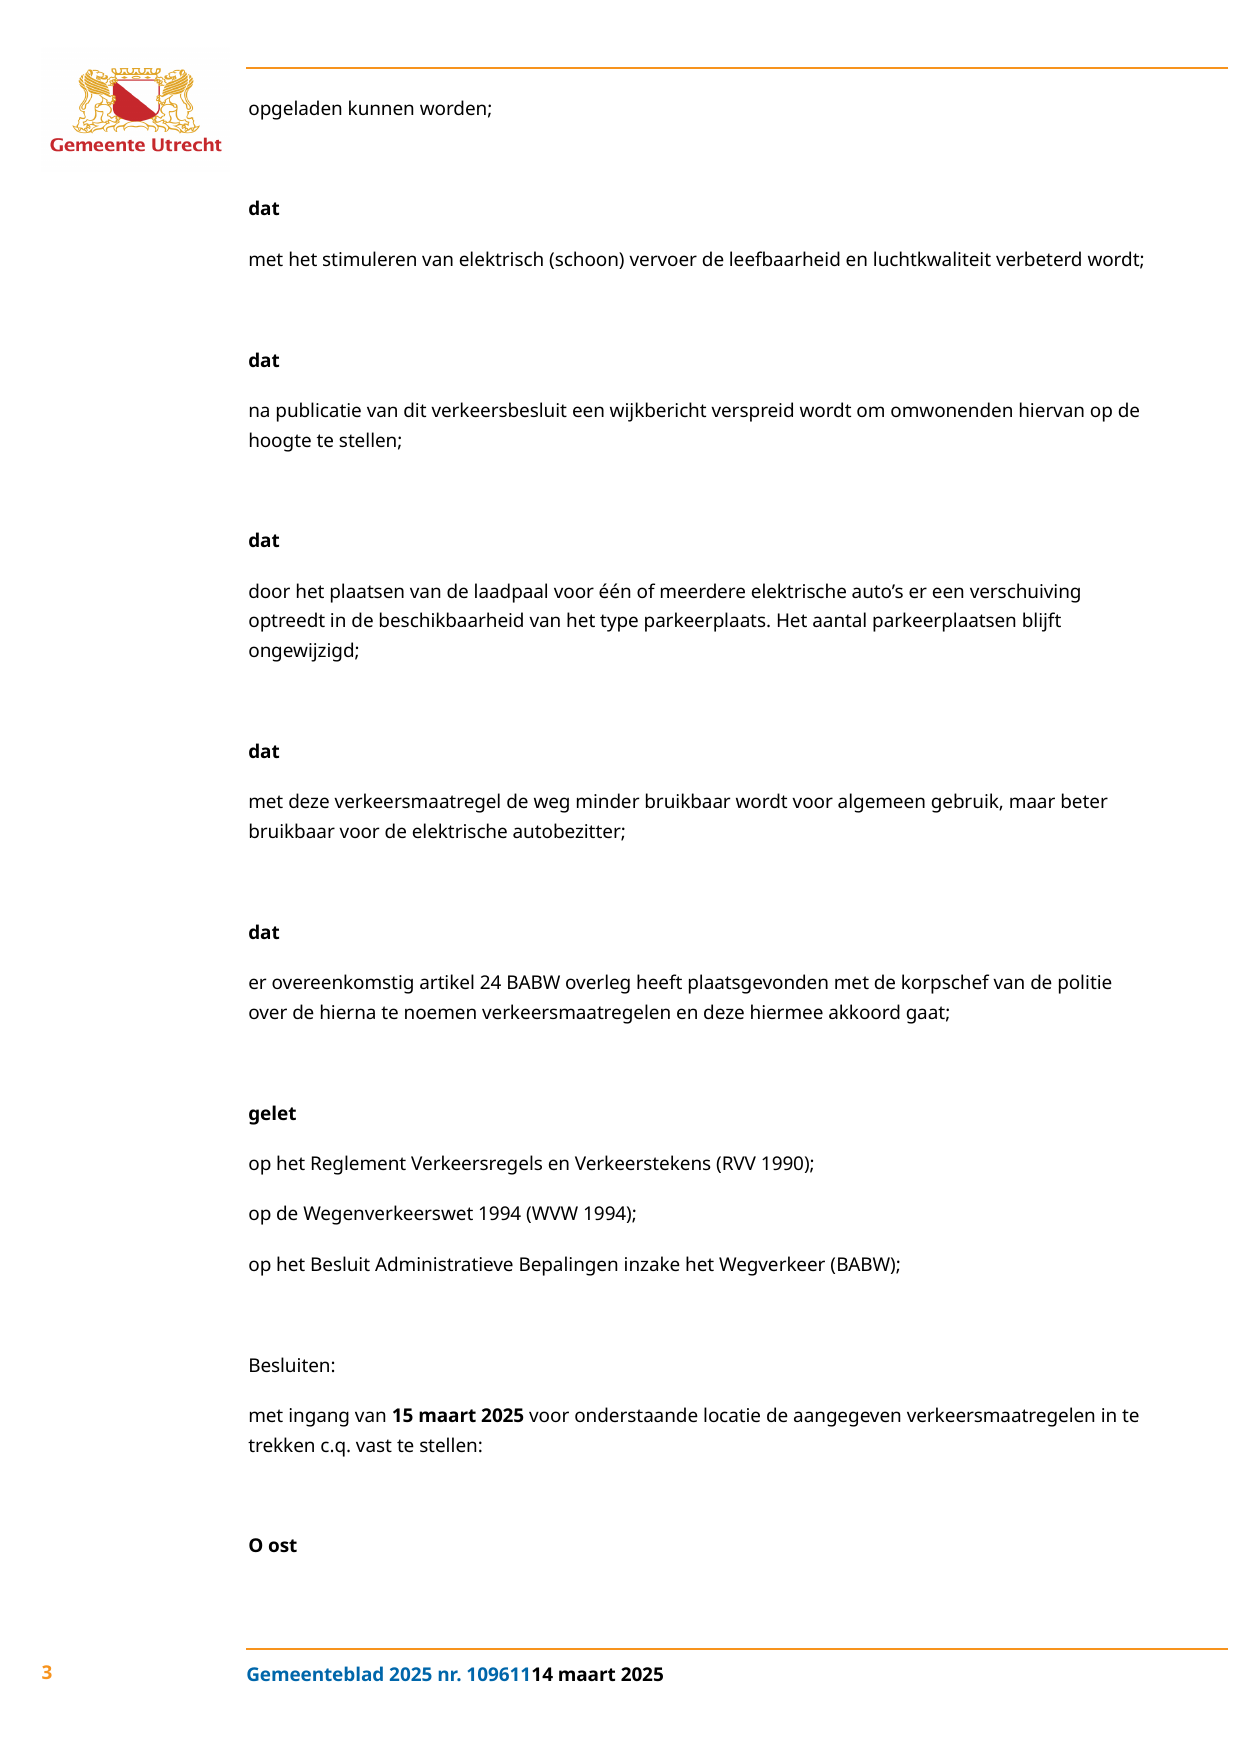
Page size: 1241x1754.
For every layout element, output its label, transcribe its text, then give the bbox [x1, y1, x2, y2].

text dat [248, 528, 1152, 553]
text dat [248, 196, 1152, 221]
text er overeenkomstig artikel 24 BABW overleg heeft plaatsgevonden met de korpschef van de politie over de hierna te noemen verkeersmaatregelen en deze hiermee akkoord gaat; [248, 969, 1152, 1025]
text met ingang van 15 maart 2025 voor onderstaande locatie de aangegeven verkeersmaatregelen in te trekken c.q. vast te stellen: [248, 1402, 1152, 1458]
picture [41, 47, 231, 172]
text op het Besluit Administratieve Bepalingen inzake het Wegverkeer (BABW); [248, 1251, 1152, 1277]
text op de Wegenverkeerswet 1994 (WVW 1994); [248, 1201, 1152, 1226]
text Besluiten: [248, 1352, 1152, 1378]
text met deze verkeersmaatregel de weg minder bruikbaar wordt voor algemeen gebruik, maar beter bruikbaar voor de elektrische autobezitter; [248, 788, 1152, 844]
text op het Reglement Verkeersregels en Verkeerstekens (RVV 1990); [248, 1150, 1152, 1176]
text opgeladen kunnen worden; [248, 95, 1152, 121]
text dat [248, 919, 1152, 945]
text dat [248, 738, 1152, 764]
text O ost [248, 1533, 1152, 1558]
text gelet [248, 1100, 1152, 1126]
text dat [248, 347, 1152, 373]
text met het stimuleren van elektrisch (schoon) vervoer de leefbaarheid en luchtkwaliteit verbeterd wordt; [248, 246, 1152, 272]
text door het plaatsen van de laadpaal voor één of meerdere elektrische auto’s er een verschuiving optreedt in de beschikbaarheid van het type parkeerplaats. Het aantal parkeerplaatsen blijft ongewijzigd; [248, 578, 1152, 663]
text na publicatie van dit verkeersbesluit een wijkbericht verspreid wordt om omwonenden hiervan op de hoogte te stellen; [248, 397, 1152, 453]
